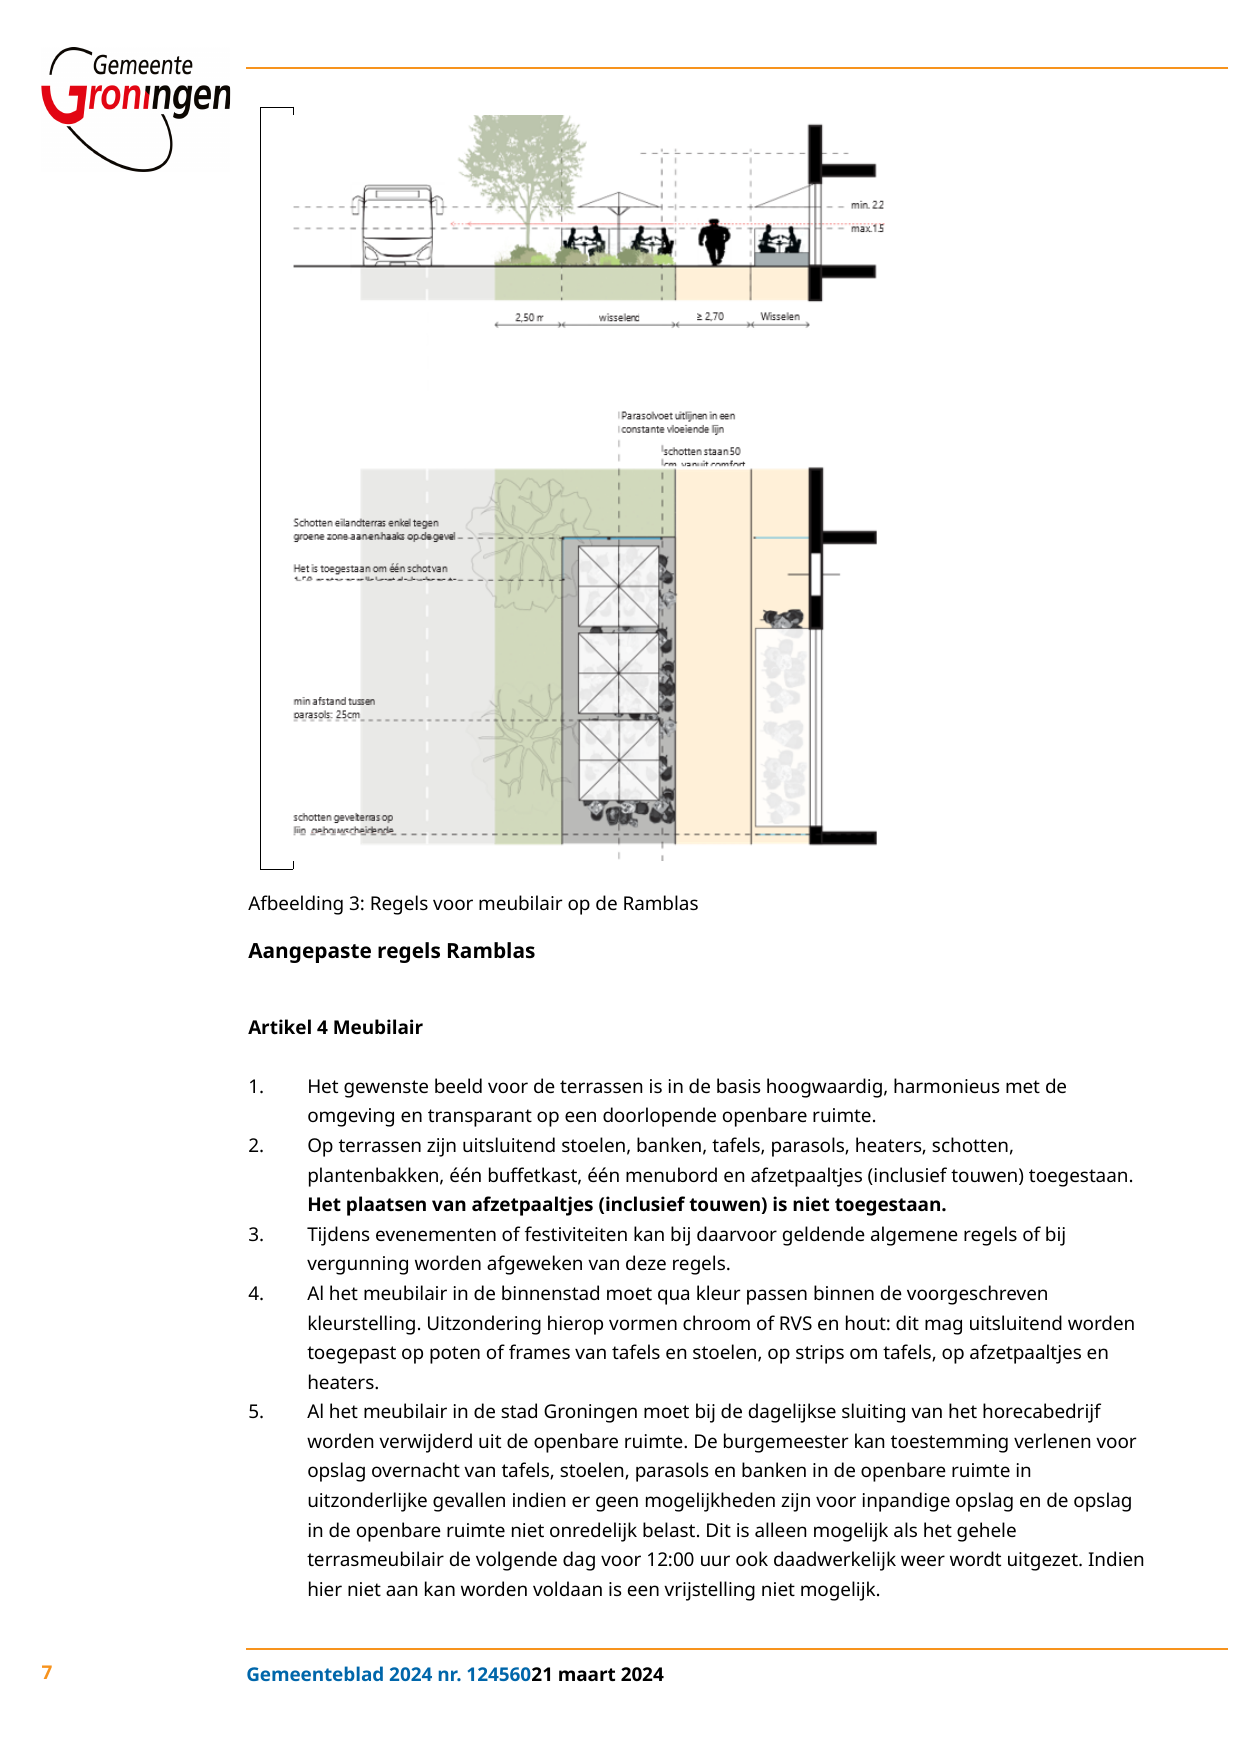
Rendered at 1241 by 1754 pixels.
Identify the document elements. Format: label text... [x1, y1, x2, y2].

picture [268, 115, 889, 861]
picture [41, 47, 231, 172]
text Afbeelding 3: Regels voor meubilair op de Ramblas [248, 891, 1152, 916]
list Al het meubilair in de stad Groningen moet bij de dagelijkse sluiting van het horecabedrijf worden verwijderd uit de openbare ruimte. De burgemeester kan toestemming verlenen voor opslag overnacht van tafels, stoelen, parasols en banken in de openbare ruimte in uitzonderlijke gevallen indien er geen mogelijkheden zijn voor inpandige opslag en de opslag in de openbare ruimte niet onredelijk belast. Dit is alleen mogelijk als het gehele terrasmeubilair de volgende dag voor 12:00 uur ook daadwerkelijk weer wordt uitgezet. Indien hier niet aan kan worden voldaan is een vrijstelling niet mogelijk. [248, 1398, 1152, 1602]
list Tijdens evenementen of festiviteiten kan bij daarvoor geldende algemene regels of bij vergunning worden afgeweken van deze regels. [248, 1221, 1152, 1276]
list Al het meubilair in de binnenstad moet qua kleur passen binnen de voorgeschreven kleurstelling. Uitzondering hierop vormen chroom of RVS en hout: dit mag uitsluitend worden toegepast op poten of frames van tafels en stoelen, op strips om tafels, op afzetpaaltjes en heaters. [248, 1280, 1152, 1395]
list Op terrassen zijn uitsluitend stoelen, banken, tafels, parasols, heaters, schotten, plantenbakken, één buffetkast, één menubord en afzetpaaltjes (inclusief touwen) toegestaan. [248, 1132, 1152, 1188]
list Het gewenste beeld voor de terrassen is in de basis hoogwaardig, harmonieus met de omgeving en transparant op een doorlopende openbare ruimte. [248, 1073, 1152, 1128]
list Het plaatsen van afzetpaaltjes (inclusief touwen) is niet toegestaan. [248, 1191, 1152, 1217]
text Artikel 4 Meubilair [248, 1014, 1152, 1040]
text Aangepaste regels Ramblas [248, 936, 1152, 965]
